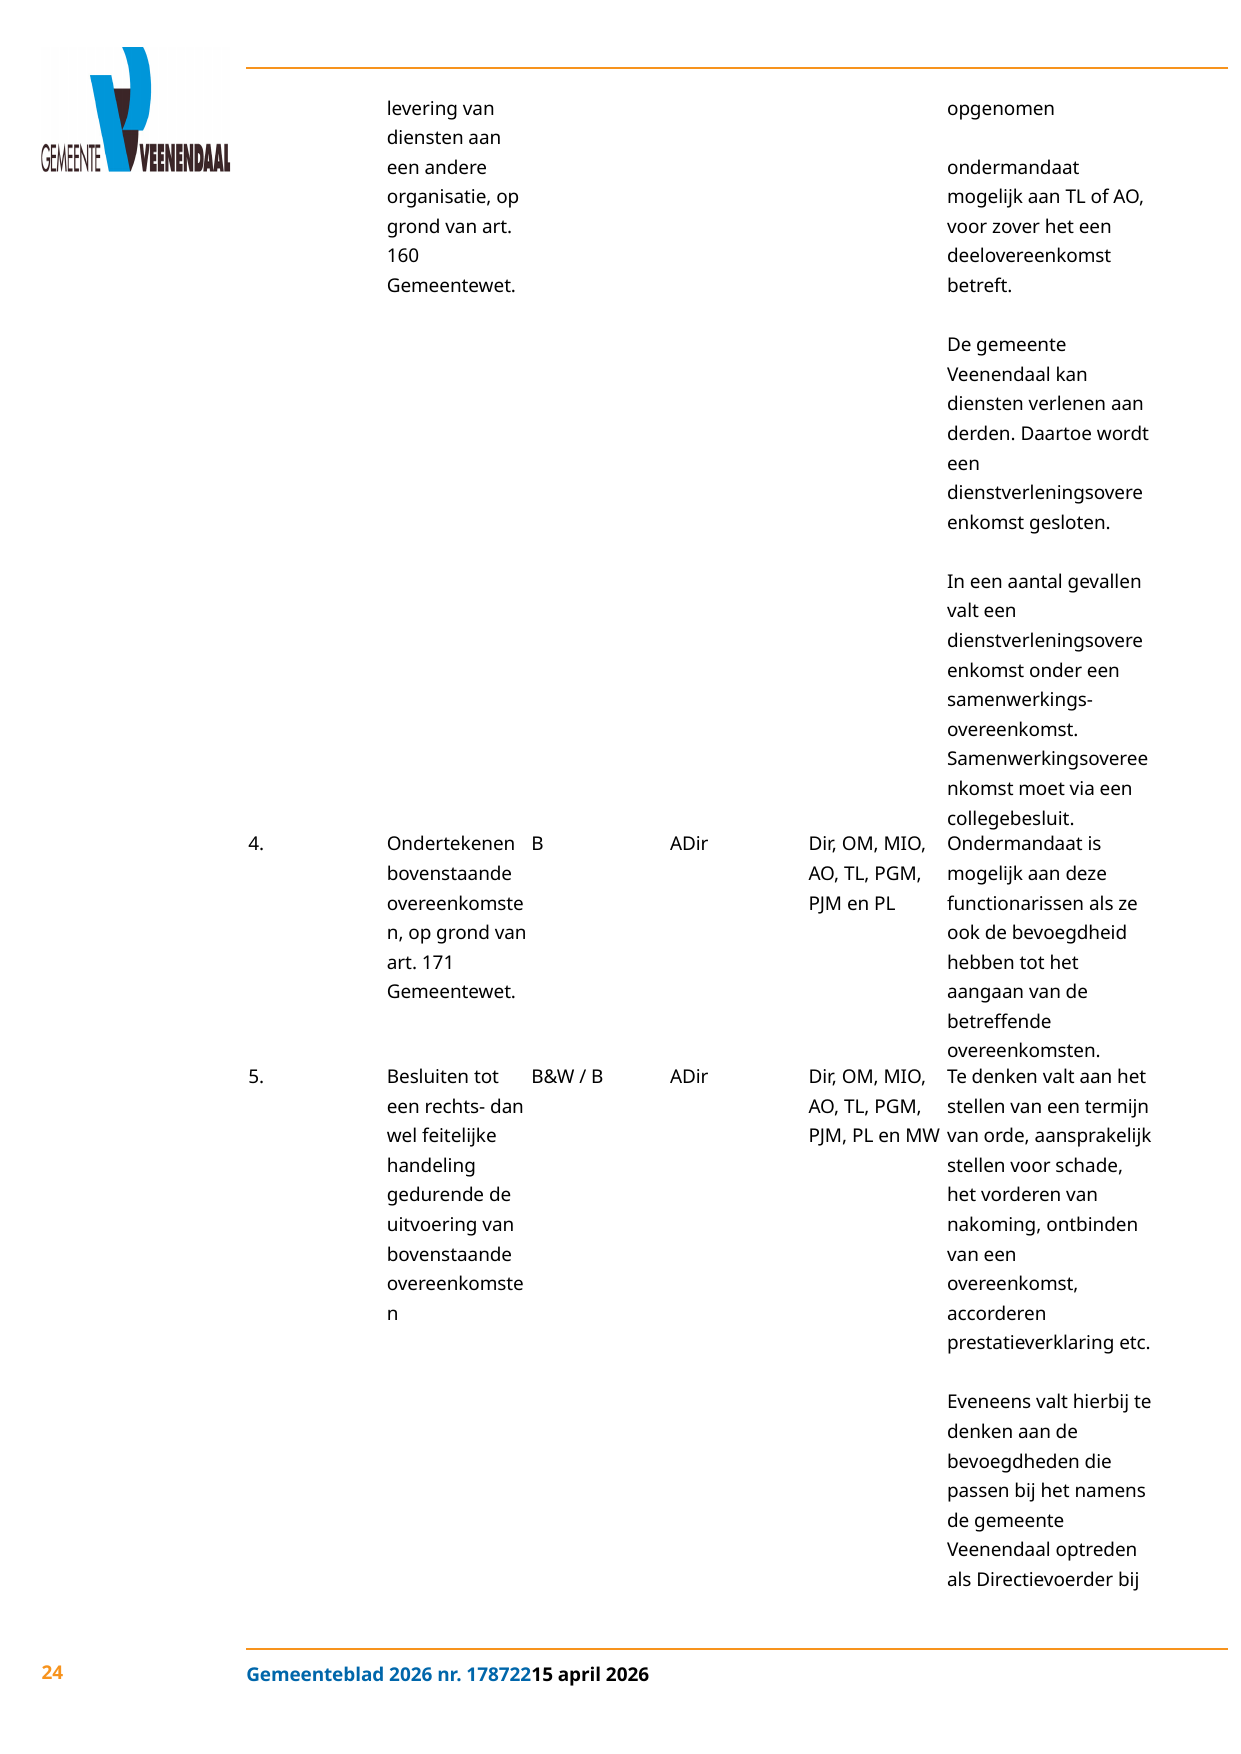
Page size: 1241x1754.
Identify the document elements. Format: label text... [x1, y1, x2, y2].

table_cell levering van diensten aan een andere organisatie, op grond van art. 160 Gemeentewet. [387, 95, 531, 831]
table_cell B [531, 831, 670, 1063]
table_cell ADir [670, 831, 808, 1063]
table_cell 4. [248, 831, 387, 1063]
table_cell [531, 95, 670, 831]
table_cell Dir, OM, MIO, AO, TL, PGM, PJM, PL en MW [808, 1063, 947, 1592]
table_cell [248, 95, 387, 831]
table_cell Besluiten tot een rechts- dan wel feitelijke handeling gedurende de uitvoering van bovenstaande overeenkomsten [387, 1063, 531, 1592]
table_cell 5. [248, 1063, 387, 1592]
table_cell ADir [670, 1063, 808, 1592]
picture [41, 47, 130, 172]
table_cell [670, 95, 808, 831]
table_cell Ondermandaat is mogelijk aan deze functionarissen als ze ook de bevoegdheid hebben tot het aangaan van de betreffende overeenkomsten. [947, 831, 1152, 1063]
table_cell Te denken valt aan het stellen van een termijn van orde, aansprakelijk stellen voor schade, het vorderen van nakoming, ontbinden van een overeenkomst, accorderen prestatieverklaring etc. Eveneens valt hierbij te denken aan de bevoegdheden die passen bij het namens de gemeente Veenendaal optreden als Directievoerder bij [947, 1063, 1152, 1592]
table_cell B&W / B [531, 1063, 670, 1592]
table_cell Ondertekenen bovenstaande overeenkomsten, op grond van art. 171 Gemeentewet. [387, 831, 531, 1063]
table_cell opgenomen ondermandaat mogelijk aan TL of AO, voor zover het een deelovereenkomst betreft. De gemeente Veenendaal kan diensten verlenen aan derden. Daartoe wordt een dienstverleningsovereenkomst gesloten. In een aantal gevallen valt een dienstverleningsovereenkomst onder een samenwerkings-overeenkomst. Samenwerkingsovereenkomst moet via een collegebesluit. [947, 95, 1152, 831]
picture [123, 47, 231, 172]
table_cell Dir, OM, MIO, AO, TL, PGM, PJM en PL [808, 831, 947, 1063]
table_cell [808, 95, 947, 831]
